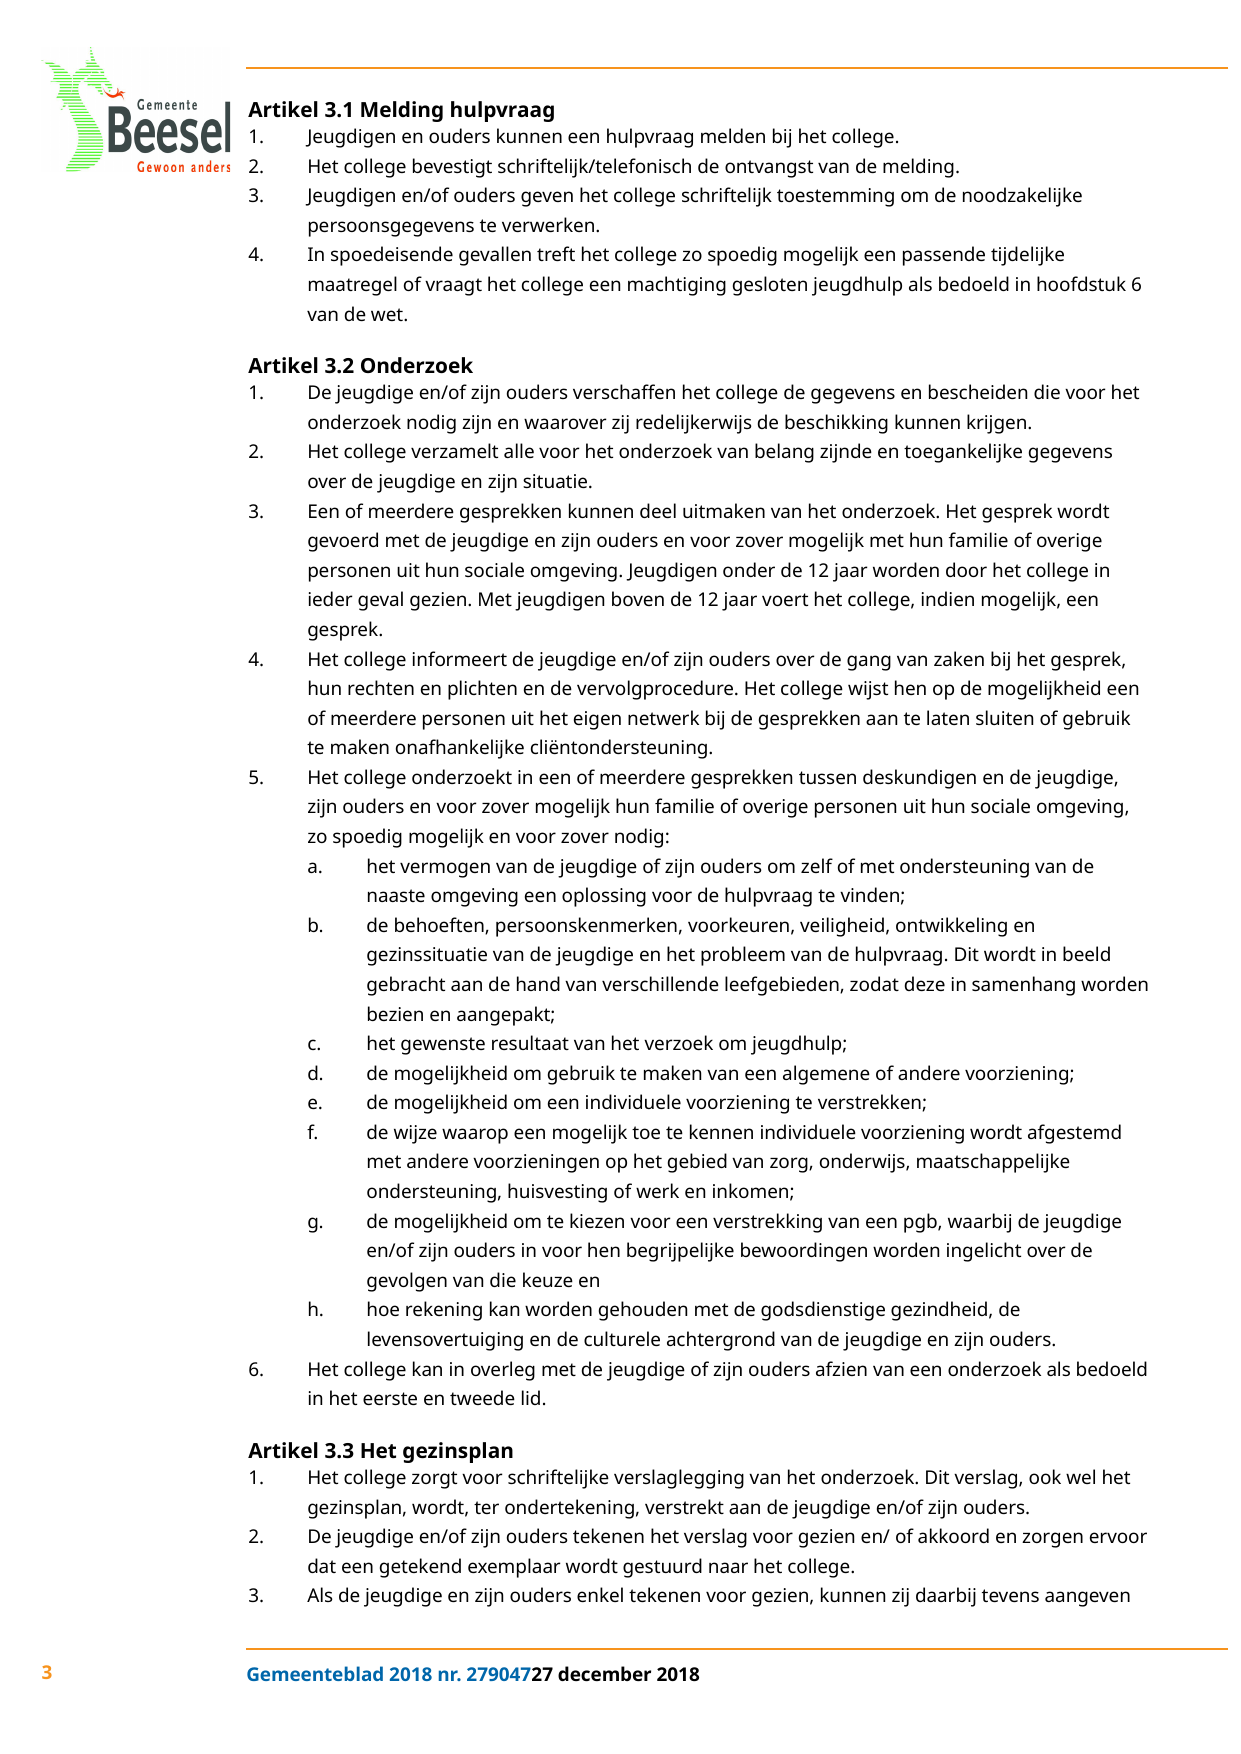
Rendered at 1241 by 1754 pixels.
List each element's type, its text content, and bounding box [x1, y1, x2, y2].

list het vermogen van de jeugdige of zijn ouders om zelf of met ondersteuning van de naaste omgeving een oplossing voor de hulpvraag te vinden; [307, 853, 1152, 908]
text Artikel 3.2 Onderzoek [248, 351, 1152, 379]
list De jeugdige en/of zijn ouders tekenen het verslag voor gezien en/ of akkoord en zorgen ervoor dat een getekend exemplaar wordt gestuurd naar het college. [248, 1523, 1152, 1579]
list Het college kan in overleg met de jeugdige of zijn ouders afzien van een onderzoek als bedoeld in het eerste en tweede lid. [248, 1356, 1152, 1411]
list In spoedeisende gevallen treft het college zo spoedig mogelijk een passende tijdelijke maatregel of vraagt het college een machtiging gesloten jeugdhulp als bedoeld in hoofdstuk 6 van de wet. [248, 242, 1152, 326]
text Artikel 3.1 Melding hulpvraag [248, 95, 1152, 123]
list De jeugdige en/of zijn ouders verschaffen het college de gegevens en bescheiden die voor het onderzoek nodig zijn en waarover zij redelijkerwijs de beschikking kunnen krijgen. [248, 379, 1152, 435]
list de behoeften, persoonskenmerken, voorkeuren, veiligheid, ontwikkeling en gezinssituatie van de jeugdige en het probleem van de hulpvraag. Dit wordt in beeld gebracht aan de hand van verschillende leefgebieden, zodat deze in samenhang worden bezien en aangepakt; [307, 912, 1152, 1027]
list de mogelijkheid om gebruik te maken van een algemene of andere voorziening; [307, 1060, 1152, 1086]
text Artikel 3.3 Het gezinsplan [248, 1436, 1152, 1464]
list Het college onderzoekt in een of meerdere gesprekken tussen deskundigen en de jeugdige, zijn ouders en voor zover mogelijk hun familie of overige personen uit hun sociale omgeving, zo spoedig mogelijk en voor zover nodig: [248, 764, 1152, 849]
list Jeugdigen en/of ouders geven het college schriftelijk toestemming om de noodzakelijke persoonsgegevens te verwerken. [248, 182, 1152, 238]
list Als de jeugdige en zijn ouders enkel tekenen voor gezien, kunnen zij daarbij tevens aangeven [248, 1583, 1152, 1608]
list Het college verzamelt alle voor het onderzoek van belang zijnde en toegankelijke gegevens over de jeugdige en zijn situatie. [248, 439, 1152, 494]
list het gewenste resultaat van het verzoek om jeugdhulp; [307, 1030, 1152, 1056]
picture [41, 47, 231, 172]
list Het college zorgt voor schriftelijke verslaglegging van het onderzoek. Dit verslag, ook wel het gezinsplan, wordt, ter ondertekening, verstrekt aan de jeugdige en/of zijn ouders. [248, 1464, 1152, 1519]
list hoe rekening kan worden gehouden met de godsdienstige gezindheid, de levensovertuiging en de culturele achtergrond van de jeugdige en zijn ouders. [307, 1297, 1152, 1352]
list de wijze waarop een mogelijk toe te kennen individuele voorziening wordt afgestemd met andere voorzieningen op het gebied van zorg, onderwijs, maatschappelijke ondersteuning, huisvesting of werk en inkomen; [307, 1119, 1152, 1204]
list de mogelijkheid om een individuele voorziening te verstrekken; [307, 1089, 1152, 1115]
list Het college informeert de jeugdige en/of zijn ouders over de gang van zaken bij het gesprek, hun rechten en plichten en de vervolgprocedure. Het college wijst hen op de mogelijkheid een of meerdere personen uit het eigen netwerk bij de gesprekken aan te laten sluiten of gebruik te maken onafhankelijke cliëntondersteuning. [248, 646, 1152, 760]
list de mogelijkheid om te kiezen voor een verstrekking van een pgb, waarbij de jeugdige en/of zijn ouders in voor hen begrijpelijke bewoordingen worden ingelicht over de gevolgen van die keuze en [307, 1208, 1152, 1293]
list Jeugdigen en ouders kunnen een hulpvraag melden bij het college. [248, 123, 1152, 149]
list Een of meerdere gesprekken kunnen deel uitmaken van het onderzoek. Het gesprek wordt gevoerd met de jeugdige en zijn ouders en voor zover mogelijk met hun familie of overige personen uit hun sociale omgeving. Jeugdigen onder de 12 jaar worden door het college in ieder geval gezien. Met jeugdigen boven de 12 jaar voert het college, indien mogelijk, een gesprek. [248, 498, 1152, 642]
list Het college bevestigt schriftelijk/telefonisch de ontvangst van de melding. [248, 153, 1152, 178]
